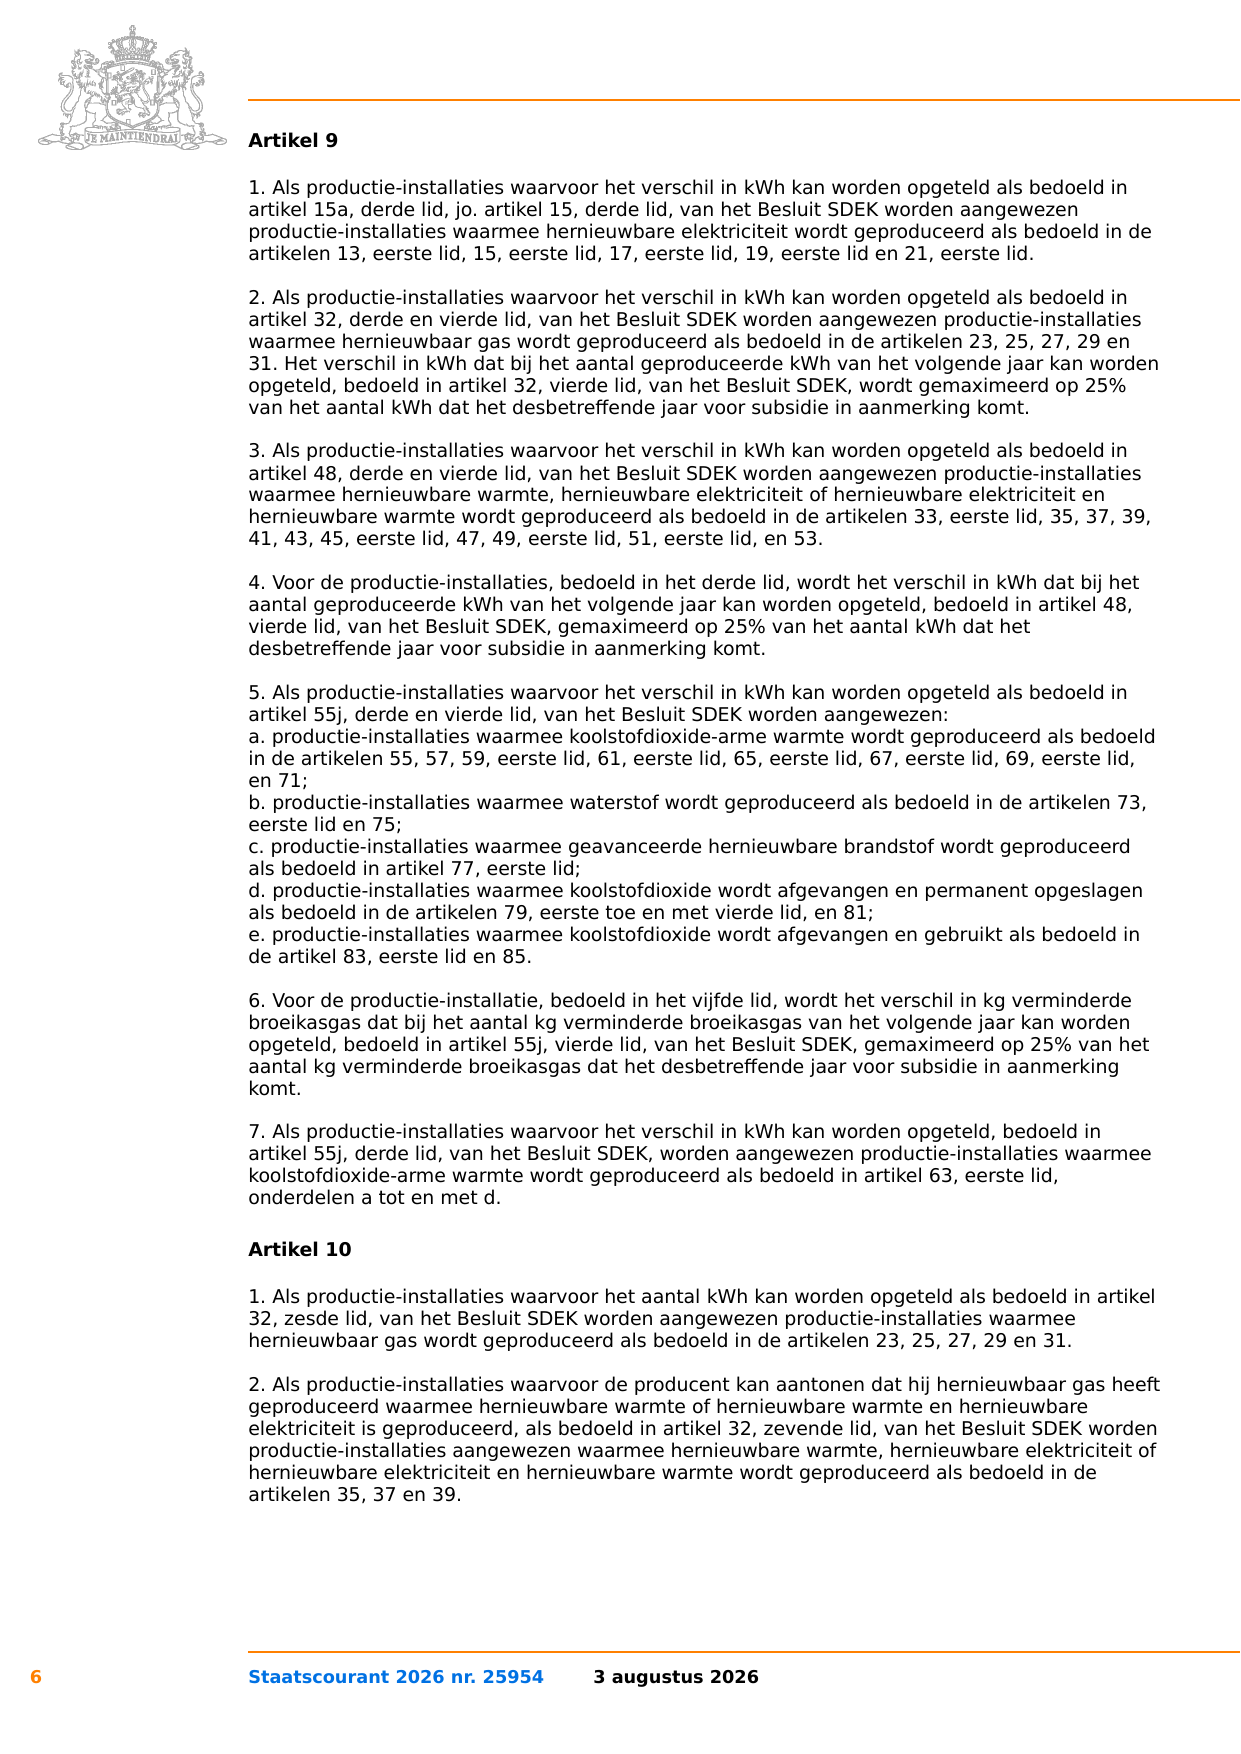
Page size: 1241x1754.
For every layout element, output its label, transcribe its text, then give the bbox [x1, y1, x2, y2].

text c. productie-installaties waarmee geavanceerde hernieuwbare brandstof wordt geproduceerd als bedoeld in artikel 77, eerste lid; [248, 836, 1163, 880]
text e. productie-installaties waarmee koolstofdioxide wordt afgevangen en gebruikt als bedoeld in de artikel 83, eerste lid en 85. [248, 924, 1163, 968]
subtitle Artikel 9 [248, 130, 1163, 152]
subtitle Artikel 10 [248, 1239, 1163, 1261]
text 6. Voor de productie-installatie, bedoeld in het vijfde lid, wordt het verschil in kg verminderde broeikasgas dat bij het aantal kg verminderde broeikasgas van het volgende jaar kan worden opgeteld, bedoeld in artikel 55j, vierde lid, van het Besluit SDEK, gemaximeerd op 25% van het aantal kg verminderde broeikasgas dat het desbetreffende jaar voor subsidie in aanmerking komt. [248, 989, 1163, 1099]
text 7. Als productie-installaties waarvoor het verschil in kWh kan worden opgeteld, bedoeld in artikel 55j, derde lid, van het Besluit SDEK, worden aangewezen productie-installaties waarmee koolstofdioxide-arme warmte wordt geproduceerd als bedoeld in artikel 63, eerste lid, onderdelen a tot en met d. [248, 1121, 1163, 1209]
text 1. Als productie-installaties waarvoor het aantal kWh kan worden opgeteld als bedoeld in artikel 32, zesde lid, van het Besluit SDEK worden aangewezen productie-installaties waarmee hernieuwbaar gas wordt geproduceerd als bedoeld in de artikelen 23, 25, 27, 29 en 31. [248, 1286, 1163, 1352]
text b. productie-installaties waarmee waterstof wordt geproduceerd als bedoeld in de artikelen 73, eerste lid en 75; [248, 792, 1163, 836]
text 1. Als productie-installaties waarvoor het verschil in kWh kan worden opgeteld als bedoeld in artikel 15a, derde lid, jo. artikel 15, derde lid, van het Besluit SDEK worden aangewezen productie-installaties waarmee hernieuwbare elektriciteit wordt geproduceerd als bedoeld in de artikelen 13, eerste lid, 15, eerste lid, 17, eerste lid, 19, eerste lid en 21, eerste lid. [248, 177, 1163, 265]
text d. productie-installaties waarmee koolstofdioxide wordt afgevangen en permanent opgeslagen als bedoeld in de artikelen 79, eerste toe en met vierde lid, en 81; [248, 880, 1163, 924]
text a. productie-installaties waarmee koolstofdioxide-arme warmte wordt geproduceerd als bedoeld in de artikelen 55, 57, 59, eerste lid, 61, eerste lid, 65, eerste lid, 67, eerste lid, 69, eerste lid, en 71; [248, 726, 1163, 792]
text 2. Als productie-installaties waarvoor het verschil in kWh kan worden opgeteld als bedoeld in artikel 32, derde en vierde lid, van het Besluit SDEK worden aangewezen productie-installaties waarmee hernieuwbaar gas wordt geproduceerd als bedoeld in de artikelen 23, 25, 27, 29 en 31. Het verschil in kWh dat bij het aantal geproduceerde kWh van het volgende jaar kan worden opgeteld, bedoeld in artikel 32, vierde lid, van het Besluit SDEK, wordt gemaximeerd op 25% van het aantal kWh dat het desbetreffende jaar voor subsidie in aanmerking komt. [248, 287, 1163, 418]
text 2. Als productie-installaties waarvoor de producent kan aantonen dat hij hernieuwbaar gas heeft geproduceerd waarmee hernieuwbare warmte of hernieuwbare warmte en hernieuwbare elektriciteit is geproduceerd, als bedoeld in artikel 32, zevende lid, van het Besluit SDEK worden productie-installaties aangewezen waarmee hernieuwbare warmte, hernieuwbare elektriciteit of hernieuwbare elektriciteit en hernieuwbare warmte wordt geproduceerd als bedoeld in de artikelen 35, 37 en 39. [248, 1374, 1163, 1506]
text 3. Als productie-installaties waarvoor het verschil in kWh kan worden opgeteld als bedoeld in artikel 48, derde en vierde lid, van het Besluit SDEK worden aangewezen productie-installaties waarmee hernieuwbare warmte, hernieuwbare elektriciteit of hernieuwbare elektriciteit en hernieuwbare warmte wordt geproduceerd als bedoeld in de artikelen 33, eerste lid, 35, 37, 39, 41, 43, 45, eerste lid, 47, 49, eerste lid, 51, eerste lid, en 53. [248, 440, 1163, 550]
text 4. Voor de productie-installaties, bedoeld in het derde lid, wordt het verschil in kWh dat bij het aantal geproduceerde kWh van het volgende jaar kan worden opgeteld, bedoeld in artikel 48, vierde lid, van het Besluit SDEK, gemaximeerd op 25% van het aantal kWh dat het desbetreffende jaar voor subsidie in aanmerking komt. [248, 572, 1163, 660]
picture [38, 25, 227, 150]
text 5. Als productie-installaties waarvoor het verschil in kWh kan worden opgeteld als bedoeld in artikel 55j, derde en vierde lid, van het Besluit SDEK worden aangewezen: [248, 682, 1163, 726]
